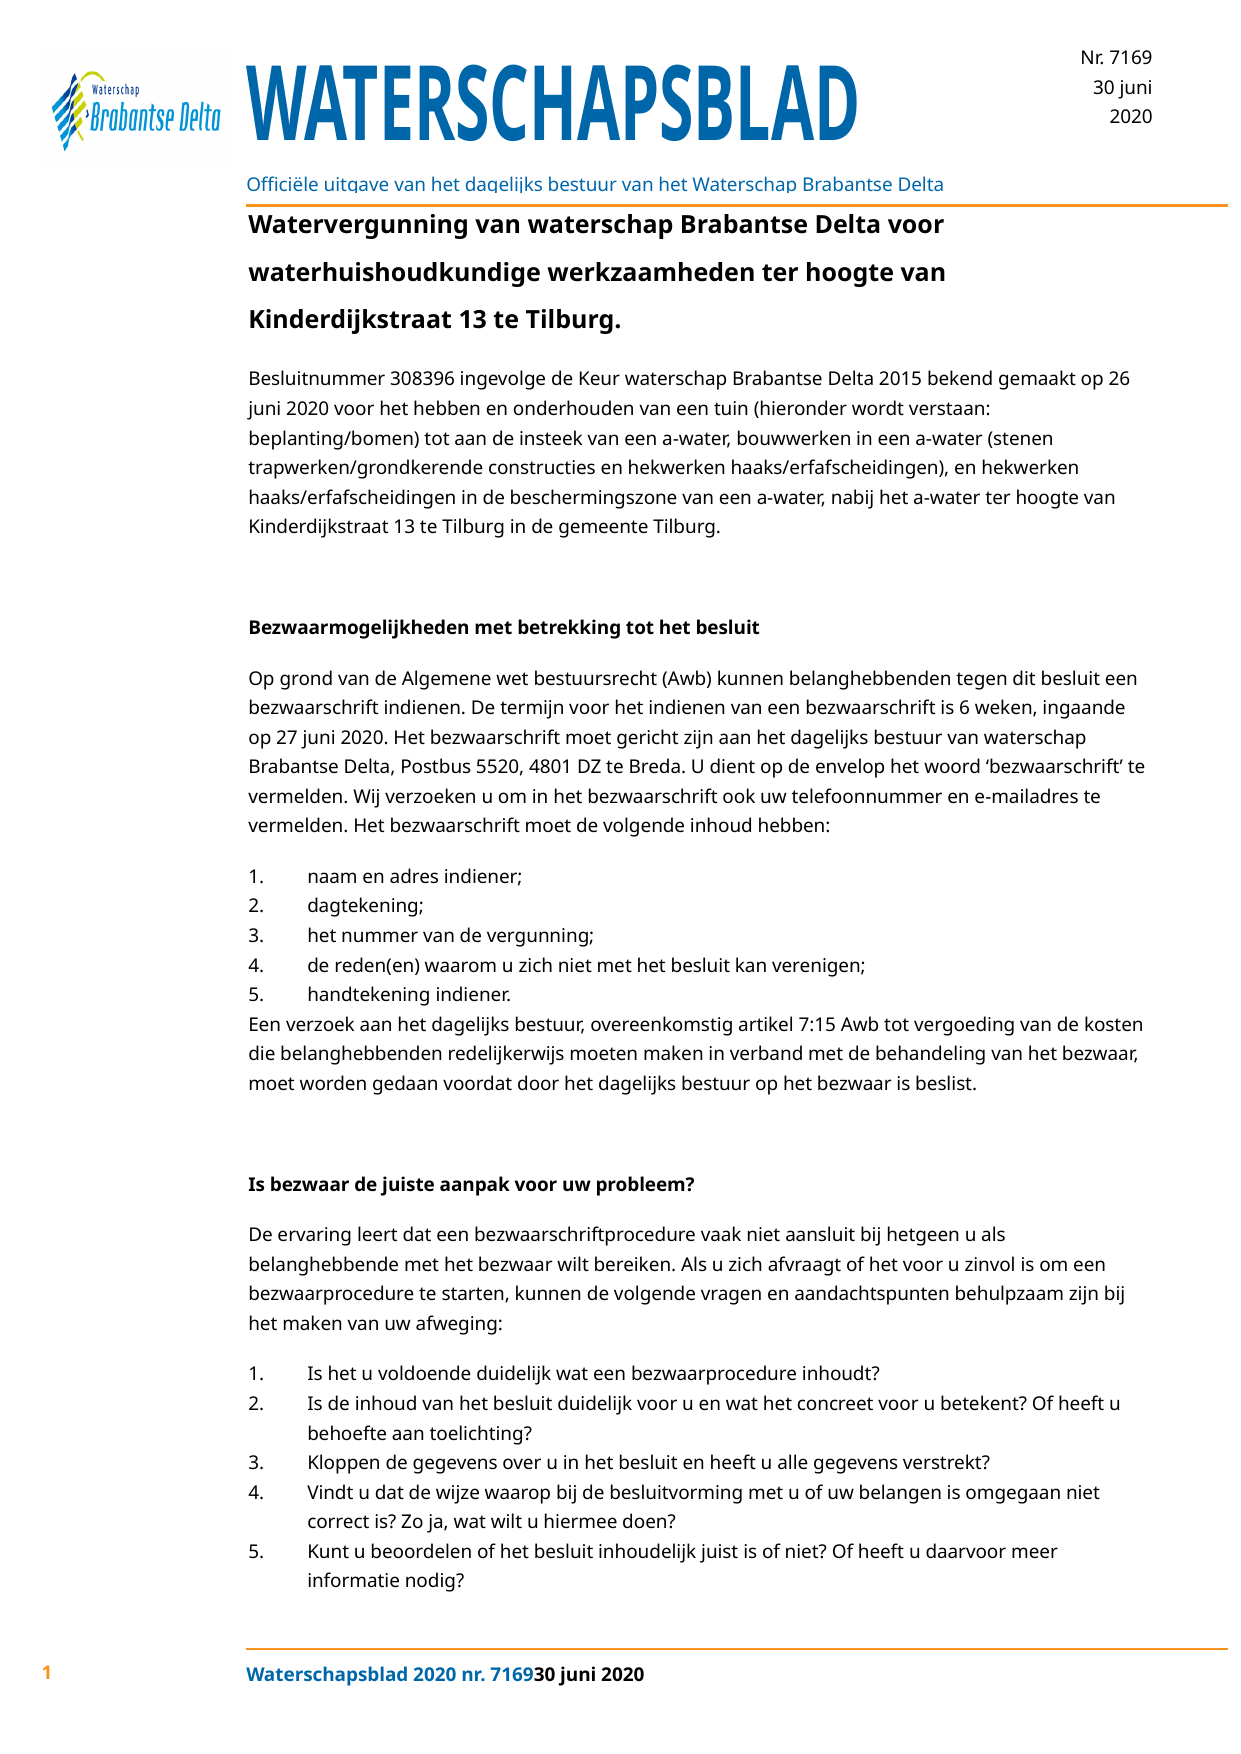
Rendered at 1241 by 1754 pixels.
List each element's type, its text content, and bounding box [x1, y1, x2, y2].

list Kunt u beoordelen of het besluit inhoudelijk juist is of niet? Of heeft u daarvoor meer informatie nodig? [248, 1538, 1152, 1593]
picture [41, 47, 231, 172]
text Een verzoek aan het dagelijks bestuur, overeenkomstig artikel 7:15 Awb tot vergoeding van de kosten die belanghebbenden redelijkerwijs moeten maken in verband met de behandeling van het bezwaar, moet worden gedaan voordat door het dagelijks bestuur op het bezwaar is beslist. [248, 1011, 1152, 1096]
list Is het u voldoende duidelijk wat een bezwaarprocedure inhoudt? [248, 1361, 1152, 1386]
list Vindt u dat de wijze waarop bij de besluitvorming met u of uw belangen is omgegaan niet correct is? Zo ja, wat wilt u hiermee doen? [248, 1479, 1152, 1534]
list dagtekening; [248, 893, 1152, 918]
text Besluitnummer 308396 ingevolge de Keur waterschap Brabantse Delta 2015 bekend gemaakt op 26 juni 2020 voor het hebben en onderhouden van een tuin (hieronder wordt verstaan: beplanting/bomen) tot aan de insteek van een a-water, bouwwerken in een a-water (stenen trapwerken/grondkerende constructies en hekwerken haaks/erfafscheidingen), en hekwerken haaks/erfafscheidingen in de beschermingszone van een a-water, nabij het a-water ter hoogte van Kinderdijkstraat 13 te Tilburg in de gemeente Tilburg. [248, 366, 1152, 539]
text De ervaring leert dat een bezwaarschriftprocedure vaak niet aansluit bij hetgeen u als belanghebbende met het bezwaar wilt bereiken. Als u zich afvraagt of het voor u zinvol is om een bezwaarprocedure te starten, kunnen de volgende vragen en aandachtspunten behulpzaam zijn bij het maken van uw afweging: [248, 1221, 1152, 1336]
list handtekening indiener. [248, 981, 1152, 1007]
list naam en adres indiener; [248, 863, 1152, 889]
text Op grond van de Algemene wet bestuursrecht (Awb) kunnen belanghebbenden tegen dit besluit een bezwaarschrift indienen. De termijn voor het indienen van een bezwaarschrift is 6 weken, ingaande op 27 juni 2020. Het bezwaarschrift moet gericht zijn aan het dagelijks bestuur van waterschap Brabantse Delta, Postbus 5520, 4801 DZ te Breda. U dient op de envelop het woord ‘bezwaarschrift’ te vermelden. Wij verzoeken u om in het bezwaarschrift ook uw telefoonnummer en e‑mailadres te vermelden. Het bezwaarschrift moet de volgende inhoud hebben: [248, 665, 1152, 838]
text Is bezwaar de juiste aanpak voor uw probleem? [248, 1171, 1152, 1197]
list de reden(en) waarom u zich niet met het besluit kan verenigen; [248, 952, 1152, 977]
list het nummer van de vergunning; [248, 922, 1152, 948]
list Is de inhoud van het besluit duidelijk voor u en wat het concreet voor u betekent? Of heeft u behoefte aan toelichting? [248, 1390, 1152, 1445]
text Bezwaarmogelijkheden met betrekking tot het besluit [248, 614, 1152, 640]
list Kloppen de gegevens over u in het besluit en heeft u alle gegevens verstrekt? [248, 1449, 1152, 1475]
text Watervergunning van waterschap Brabantse Delta voor waterhuishoudkundige werkzaamheden ter hoogte van Kinderdijkstraat 13 te Tilburg. [248, 207, 1152, 336]
